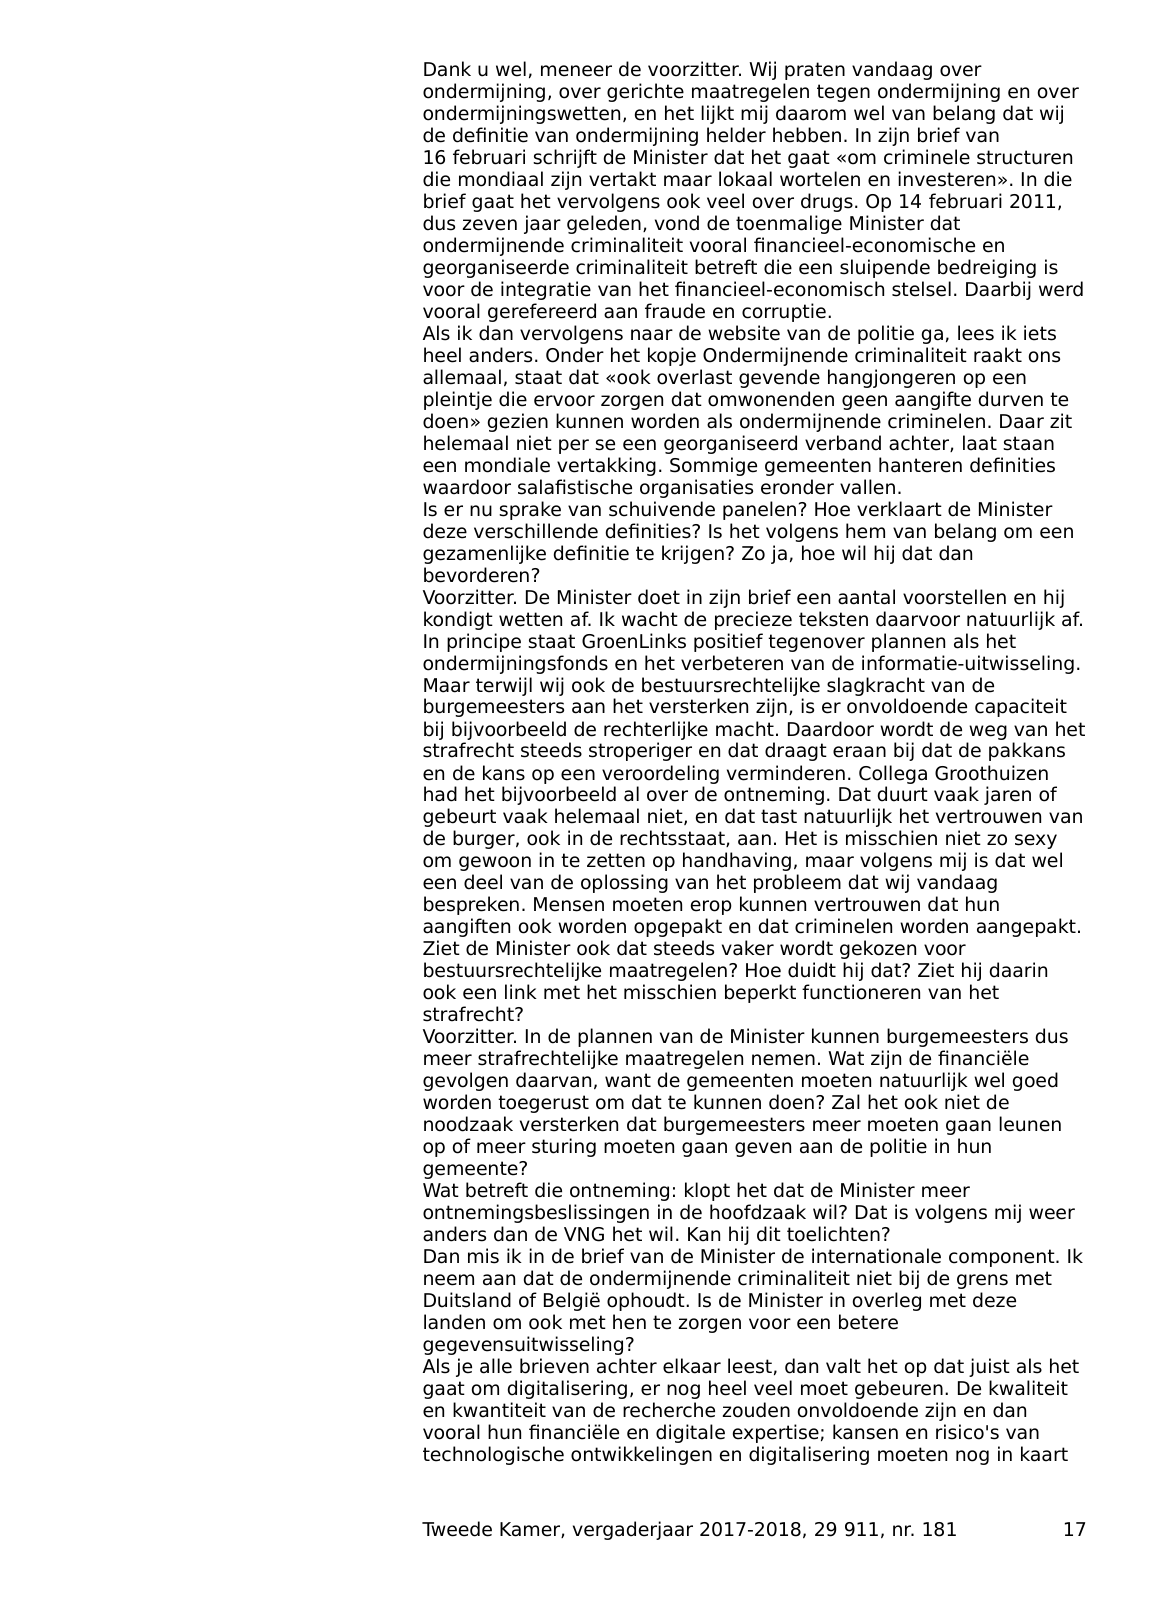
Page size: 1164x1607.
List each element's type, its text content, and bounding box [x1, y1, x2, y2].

text Als ik dan vervolgens naar de website van de politie ga, lees ik iets heel anders. Onder het kopje Ondermijnende criminaliteit raakt ons allemaal, staat dat «ook overlast gevende hangjongeren op een pleintje die ervoor zorgen dat omwonenden geen aangifte durven te doen» gezien kunnen worden als ondermijnende criminelen. Daar zit helemaal niet per se een georganiseerd verband achter, laat staan een mondiale vertakking. Sommige gemeenten hanteren definities waardoor salafistische organisaties eronder vallen. [422, 323, 1087, 499]
text Dan mis ik in de brief van de Minister de internationale component. Ik neem aan dat de ondermijnende criminaliteit niet bij de grens met Duitsland of België ophoudt. Is de Minister in overleg met deze landen om ook met hen te zorgen voor een betere gegevensuitwisseling? [422, 1246, 1087, 1356]
text Is er nu sprake van schuivende panelen? Hoe verklaart de Minister deze verschillende definities? Is het volgens hem van belang om een gezamenlijke definitie te krijgen? Zo ja, hoe wil hij dat dan bevorderen? [422, 499, 1087, 587]
text Voorzitter. De Minister doet in zijn brief een aantal voorstellen en hij kondigt wetten af. Ik wacht de precieze teksten daarvoor natuurlijk af. In principe staat GroenLinks positief tegenover plannen als het ondermijningsfonds en het verbeteren van de informatie-uitwisseling. Maar terwijl wij ook de bestuursrechtelijke slagkracht van de burgemeesters aan het versterken zijn, is er onvoldoende capaciteit bij bijvoorbeeld de rechterlijke macht. Daardoor wordt de weg van het strafrecht steeds stroperiger en dat draagt eraan bij dat de pakkans en de kans op een veroordeling verminderen. Collega Groothuizen had het bijvoorbeeld al over de ontneming. Dat duurt vaak jaren of gebeurt vaak helemaal niet, en dat tast natuurlijk het vertrouwen van de burger, ook in de rechtsstaat, aan. Het is misschien niet zo sexy om gewoon in te zetten op handhaving, maar volgens mij is dat wel een deel van de oplossing van het probleem dat wij vandaag bespreken. Mensen moeten erop kunnen vertrouwen dat hun aangiften ook worden opgepakt en dat criminelen worden aangepakt. Ziet de Minister ook dat steeds vaker wordt gekozen voor bestuursrechtelijke maatregelen? Hoe duidt hij dat? Ziet hij daarin ook een link met het misschien beperkt functioneren van het strafrecht? [422, 587, 1087, 1026]
text Voorzitter. In de plannen van de Minister kunnen burgemeesters dus meer strafrechtelijke maatregelen nemen. Wat zijn de financiële gevolgen daarvan, want de gemeenten moeten natuurlijk wel goed worden toegerust om dat te kunnen doen? Zal het ook niet de noodzaak versterken dat burgemeesters meer moeten gaan leunen op of meer sturing moeten gaan geven aan de politie in hun gemeente? [422, 1026, 1087, 1180]
text Als je alle brieven achter elkaar leest, dan valt het op dat juist als het gaat om digitalisering, er nog heel veel moet gebeuren. De kwaliteit en kwantiteit van de recherche zouden onvoldoende zijn en dan vooral hun financiële en digitale expertise; kansen en risico's van technologische ontwikkelingen en digitalisering moeten nog in kaart [422, 1356, 1087, 1466]
text Dank u wel, meneer de voorzitter. Wij praten vandaag over ondermijning, over gerichte maatregelen tegen ondermijning en over ondermijningswetten, en het lijkt mij daarom wel van belang dat wij de definitie van ondermijning helder hebben. In zijn brief van 16 februari schrijft de Minister dat het gaat «om criminele structuren die mondiaal zijn vertakt maar lokaal wortelen en investeren». In die brief gaat het vervolgens ook veel over drugs. Op 14 februari 2011, dus zeven jaar geleden, vond de toenmalige Minister dat ondermijnende criminaliteit vooral financieel-economische en georganiseerde criminaliteit betreft die een sluipende bedreiging is voor de integratie van het financieel-economisch stelsel. Daarbij werd vooral gerefereerd aan fraude en corruptie. [422, 59, 1087, 323]
text Wat betreft die ontneming: klopt het dat de Minister meer ontnemingsbeslissingen in de hoofdzaak wil? Dat is volgens mij weer anders dan de VNG het wil. Kan hij dit toelichten? [422, 1180, 1087, 1246]
